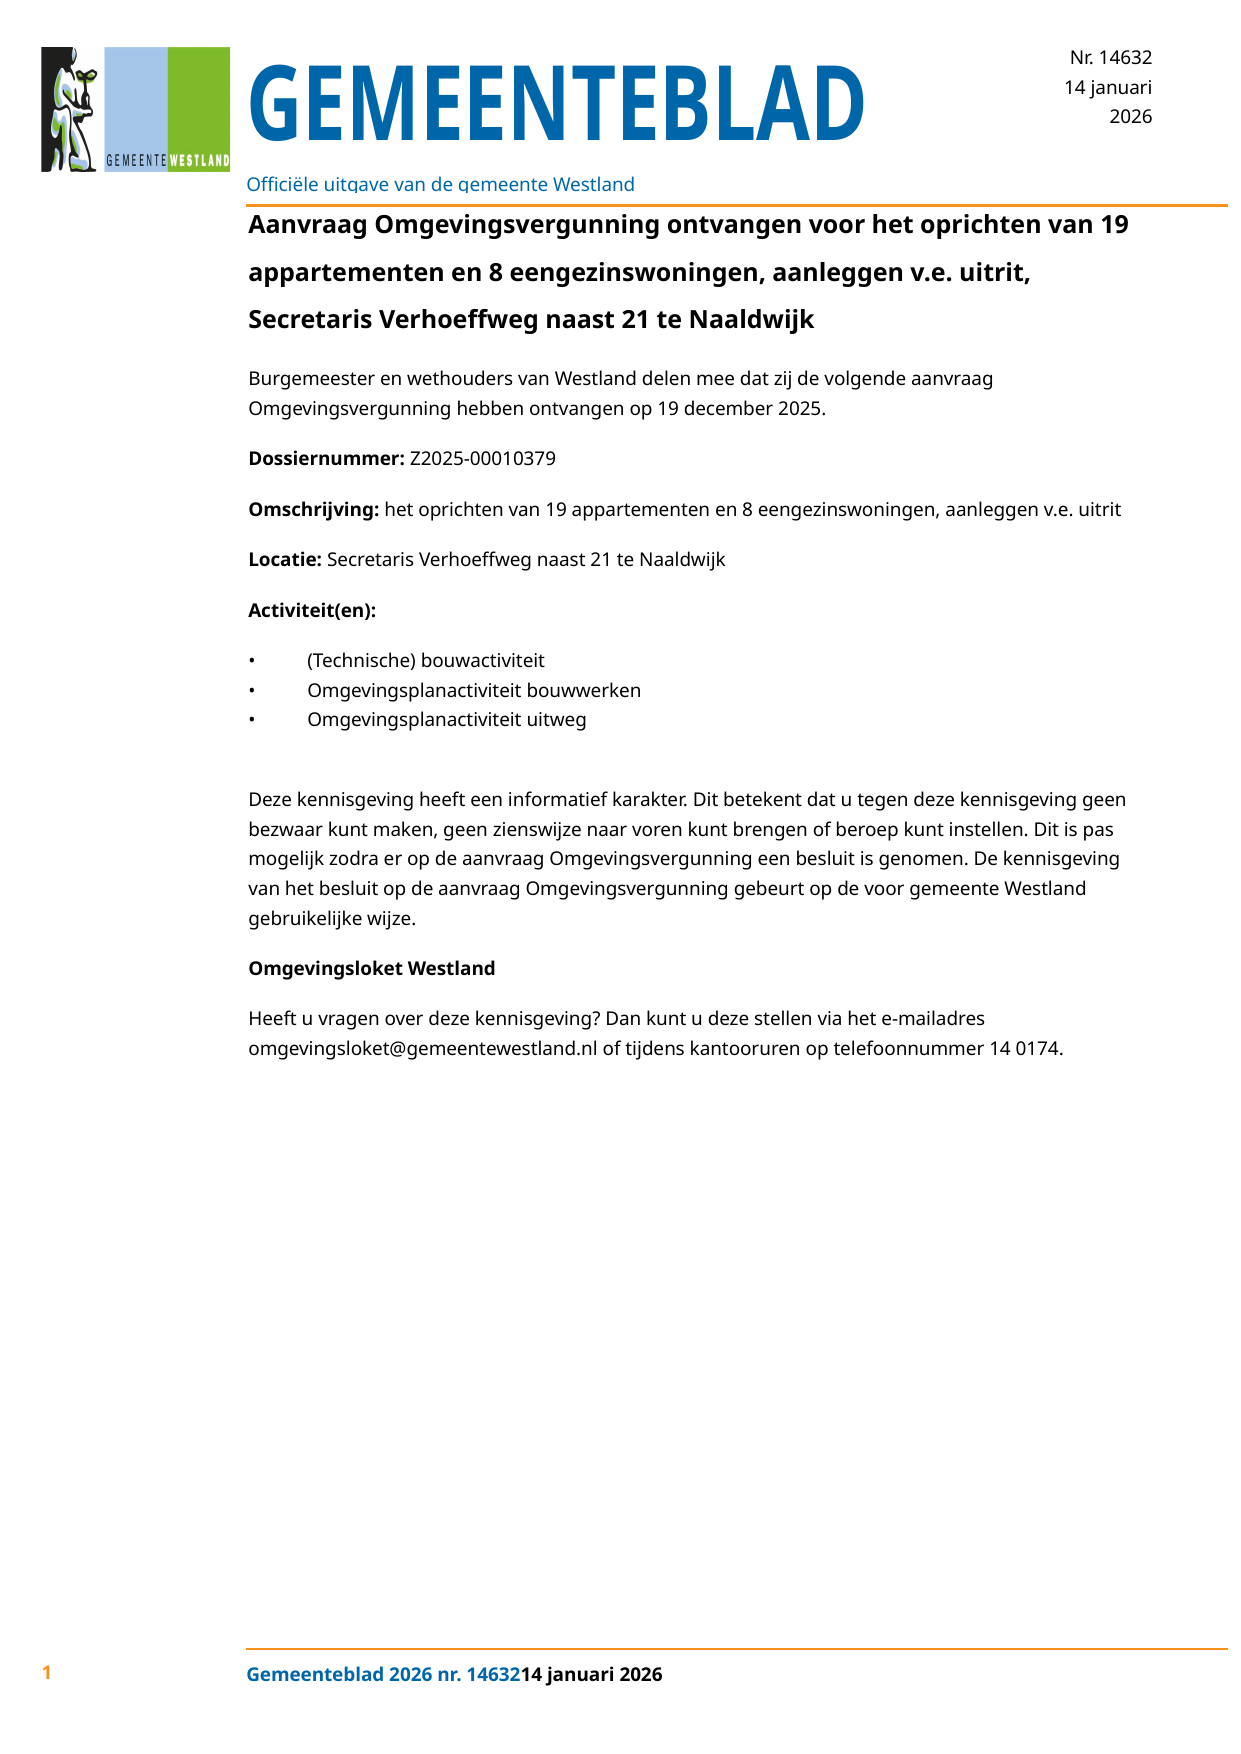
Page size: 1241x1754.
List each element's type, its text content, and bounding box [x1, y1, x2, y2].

text Deze kennisgeving heeft een informatief karakter. Dit betekent dat u tegen deze kennisgeving geen bezwaar kunt maken, geen zienswijze naar voren kunt brengen of beroep kunt instellen. Dit is pas mogelijk zodra er op de aanvraag Omgevingsvergunning een besluit is genomen. De kennisgeving van het besluit op de aanvraag Omgevingsvergunning gebeurt op de voor gemeente Westland gebruikelijke wijze. [248, 786, 1152, 930]
list Omgevingsplanactiviteit uitweg [248, 706, 1152, 732]
text Heeft u vragen over deze kennisgeving? Dan kunt u deze stellen via het e-mailadres omgevingsloket@gemeentewestland.nl of tijdens kantooruren op telefoonnummer 14 0174. [248, 1006, 1152, 1061]
text Omschrijving: het oprichten van 19 appartementen en 8 eengezinswoningen, aanleggen v.e. uitrit [248, 496, 1152, 522]
picture [41, 47, 231, 172]
text Activiteit(en): [248, 597, 1152, 622]
text Omgevingsloket Westland [248, 955, 1152, 981]
text Aanvraag Omgevingsvergunning ontvangen voor het oprichten van 19 appartementen en 8 eengezinswoningen, aanleggen v.e. uitrit, Secretaris Verhoeffweg naast 21 te Naaldwijk [248, 207, 1152, 336]
text Burgemeester en wethouders van Westland delen mee dat zij de volgende aanvraag Omgevingsvergunning hebben ontvangen op 19 december 2025. [248, 366, 1152, 421]
text Locatie: Secretaris Verhoeffweg naast 21 te Naaldwijk [248, 546, 1152, 572]
list (Technische) bouwactiviteit [248, 647, 1152, 673]
list Omgevingsplanactiviteit bouwwerken [248, 677, 1152, 702]
text Dossiernummer: Z2025-00010379 [248, 446, 1152, 471]
